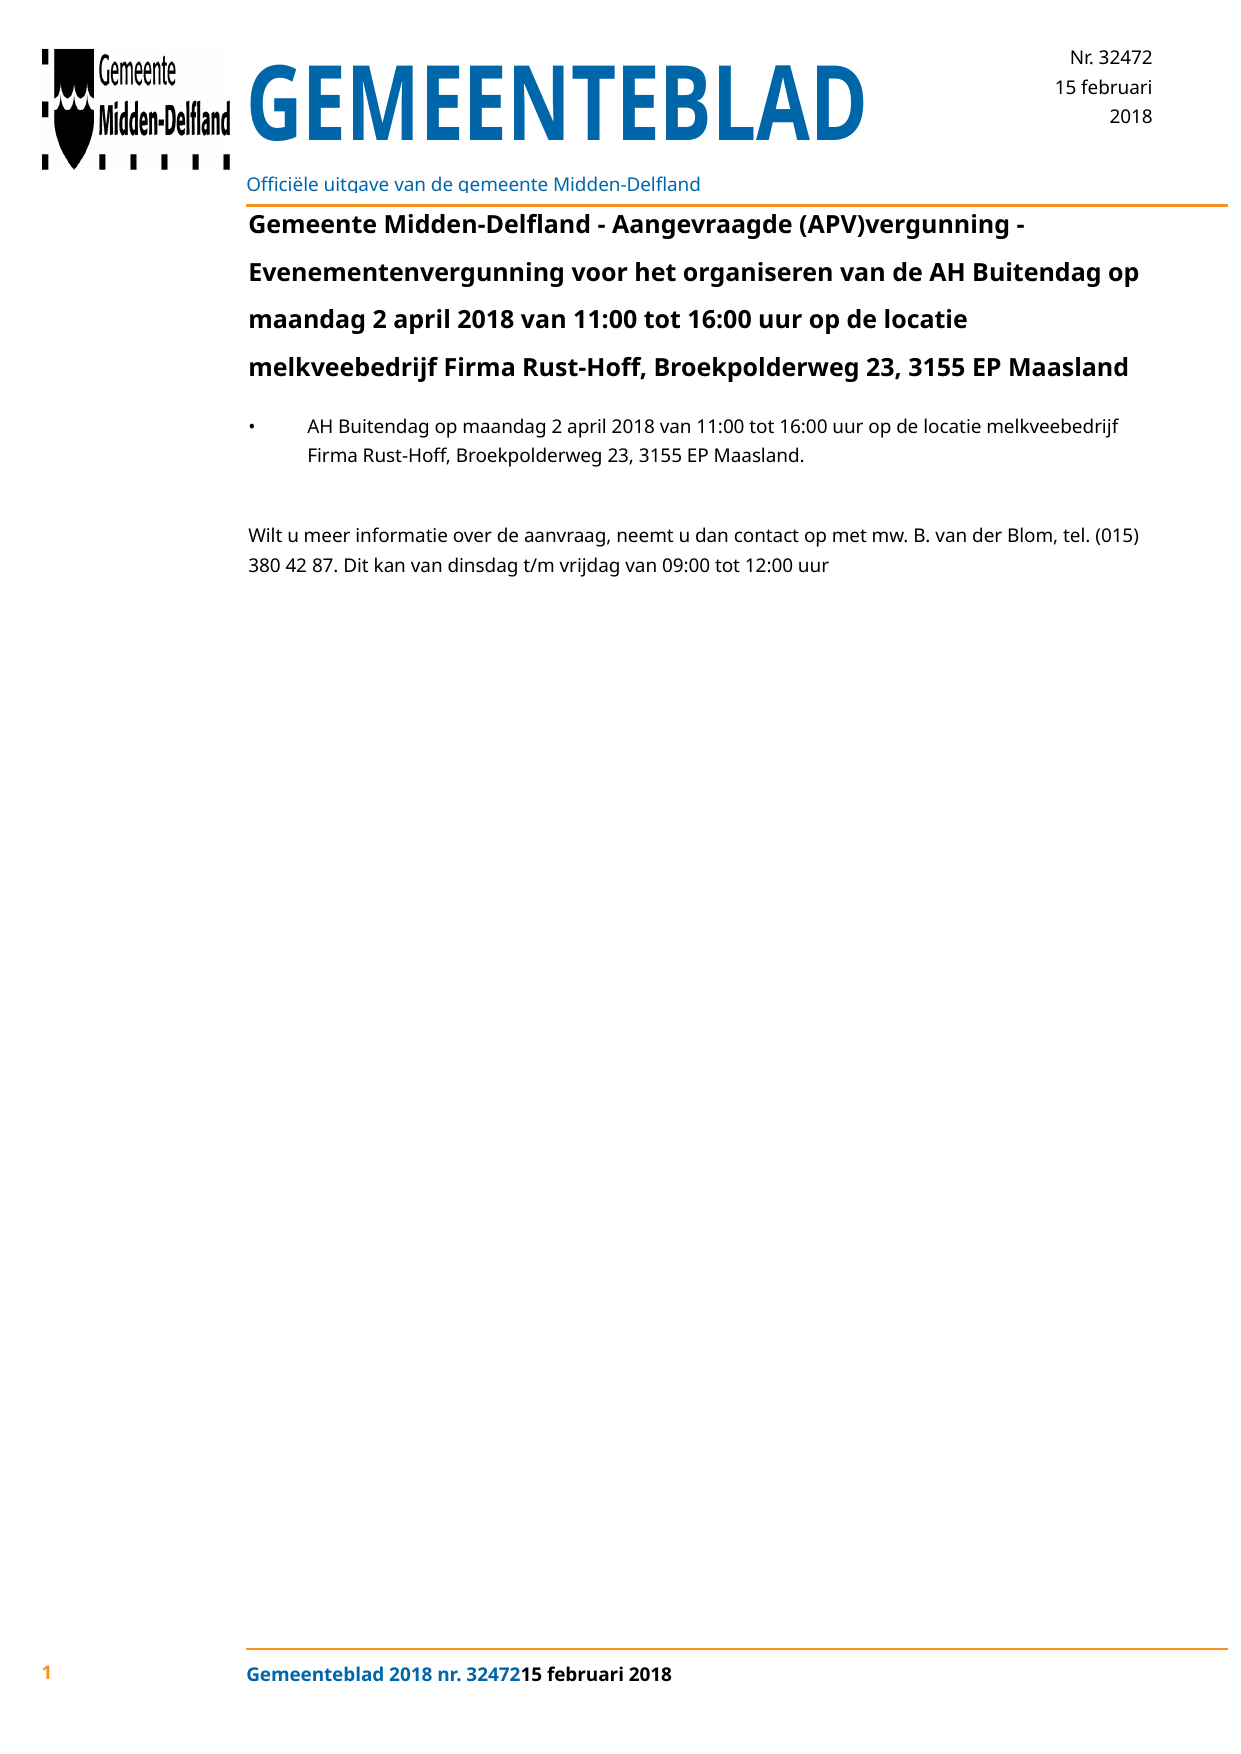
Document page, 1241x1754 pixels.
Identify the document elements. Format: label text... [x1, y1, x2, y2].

picture [41, 47, 231, 172]
text Gemeente Midden-Delfland - Aangevraagde (APV)vergunning - Evenementenvergunning voor het organiseren van de AH Buitendag op maandag 2 april 2018 van 11:00 tot 16:00 uur op de locatie melkveebedrijf Firma Rust-Hoff, Broekpolderweg 23, 3155 EP Maasland [248, 207, 1152, 384]
text Wilt u meer informatie over de aanvraag, neemt u dan contact op met mw. B. van der Blom, tel. (015) 380 42 87. Dit kan van dinsdag t/m vrijdag van 09:00 tot 12:00 uur [248, 523, 1152, 578]
list AH Buitendag op maandag 2 april 2018 van 11:00 tot 16:00 uur op de locatie melkveebedrijf Firma Rust-Hoff, Broekpolderweg 23, 3155 EP Maasland. [248, 413, 1152, 468]
